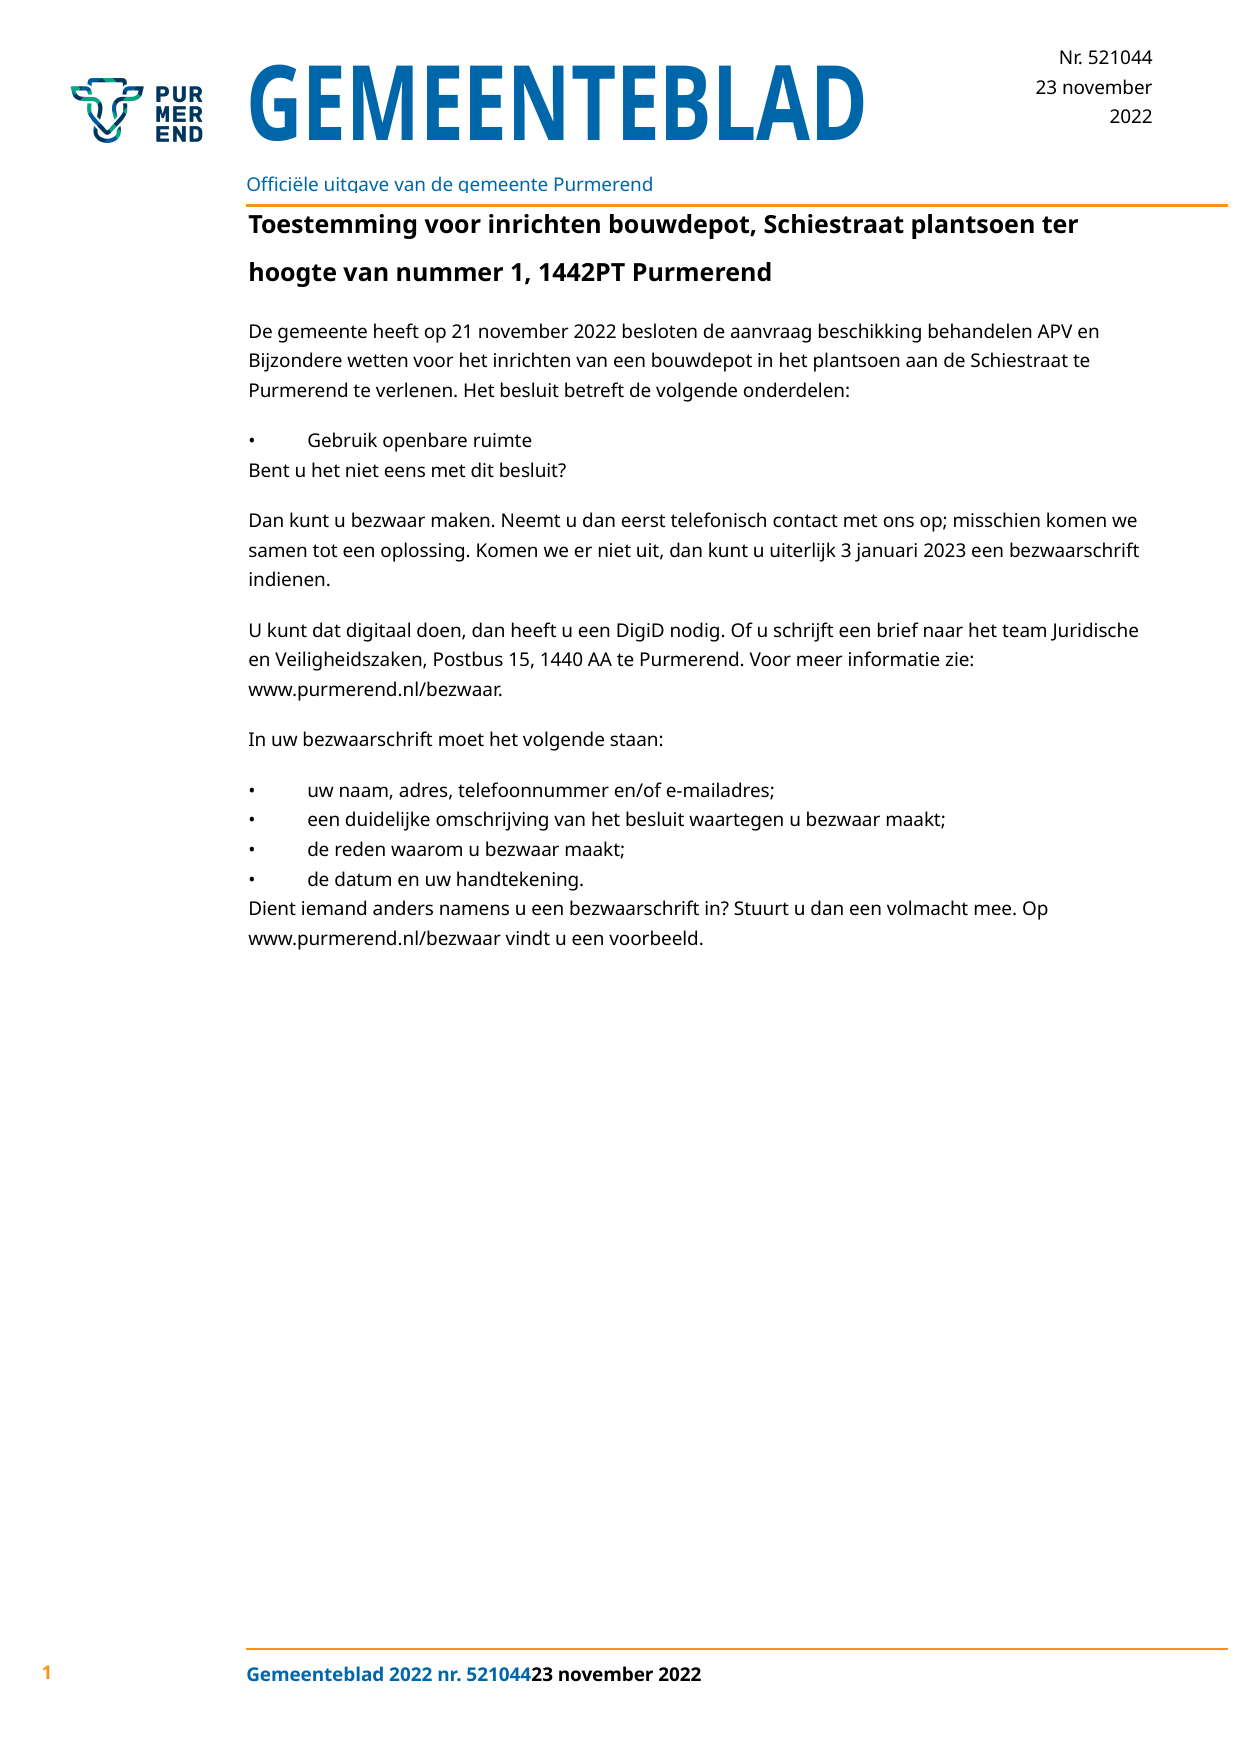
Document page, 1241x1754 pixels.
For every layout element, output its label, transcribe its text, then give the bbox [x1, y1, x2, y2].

text In uw bezwaarschrift moet het volgende staan: [248, 727, 1152, 752]
text Toestemming voor inrichten bouwdepot, Schiestraat plantsoen ter hoogte van nummer 1, 1442PT Purmerend [248, 207, 1152, 288]
list uw naam, adres, telefoonnummer en/of e-mailadres; [248, 777, 1152, 803]
list de reden waarom u bezwaar maakt; [248, 836, 1152, 862]
list de datum en uw handtekening. [248, 866, 1152, 892]
list een duidelijke omschrijving van het besluit waartegen u bezwaar maakt; [248, 807, 1152, 832]
text De gemeente heeft op 21 november 2022 besloten de aanvraag beschikking behandelen APV en Bijzondere wetten voor het inrichten van een bouwdepot in het plantsoen aan de Schiestraat te Purmerend te verlenen. Het besluit betreft de volgende onderdelen: [248, 318, 1152, 403]
picture [41, 47, 231, 172]
text Dient iemand anders namens u een bezwaarschrift in? Stuurt u dan een volmacht mee. Op www.purmerend.nl/bezwaar vindt u een voorbeeld. [248, 895, 1152, 951]
list Gebruik openbare ruimte [248, 427, 1152, 453]
text Bent u het niet eens met dit besluit? [248, 457, 1152, 483]
text U kunt dat digitaal doen, dan heeft u een DigiD nodig. Of u schrijft een brief naar het team Juridische en Veiligheidszaken, Postbus 15, 1440 AA te Purmerend. Voor meer informatie zie: www.purmerend.nl/bezwaar. [248, 617, 1152, 702]
text Dan kunt u bezwaar maken. Neemt u dan eerst telefonisch contact met ons op; misschien komen we samen tot een oplossing. Komen we er niet uit, dan kunt u uiterlijk 3 januari 2023 een bezwaarschrift indienen. [248, 507, 1152, 592]
